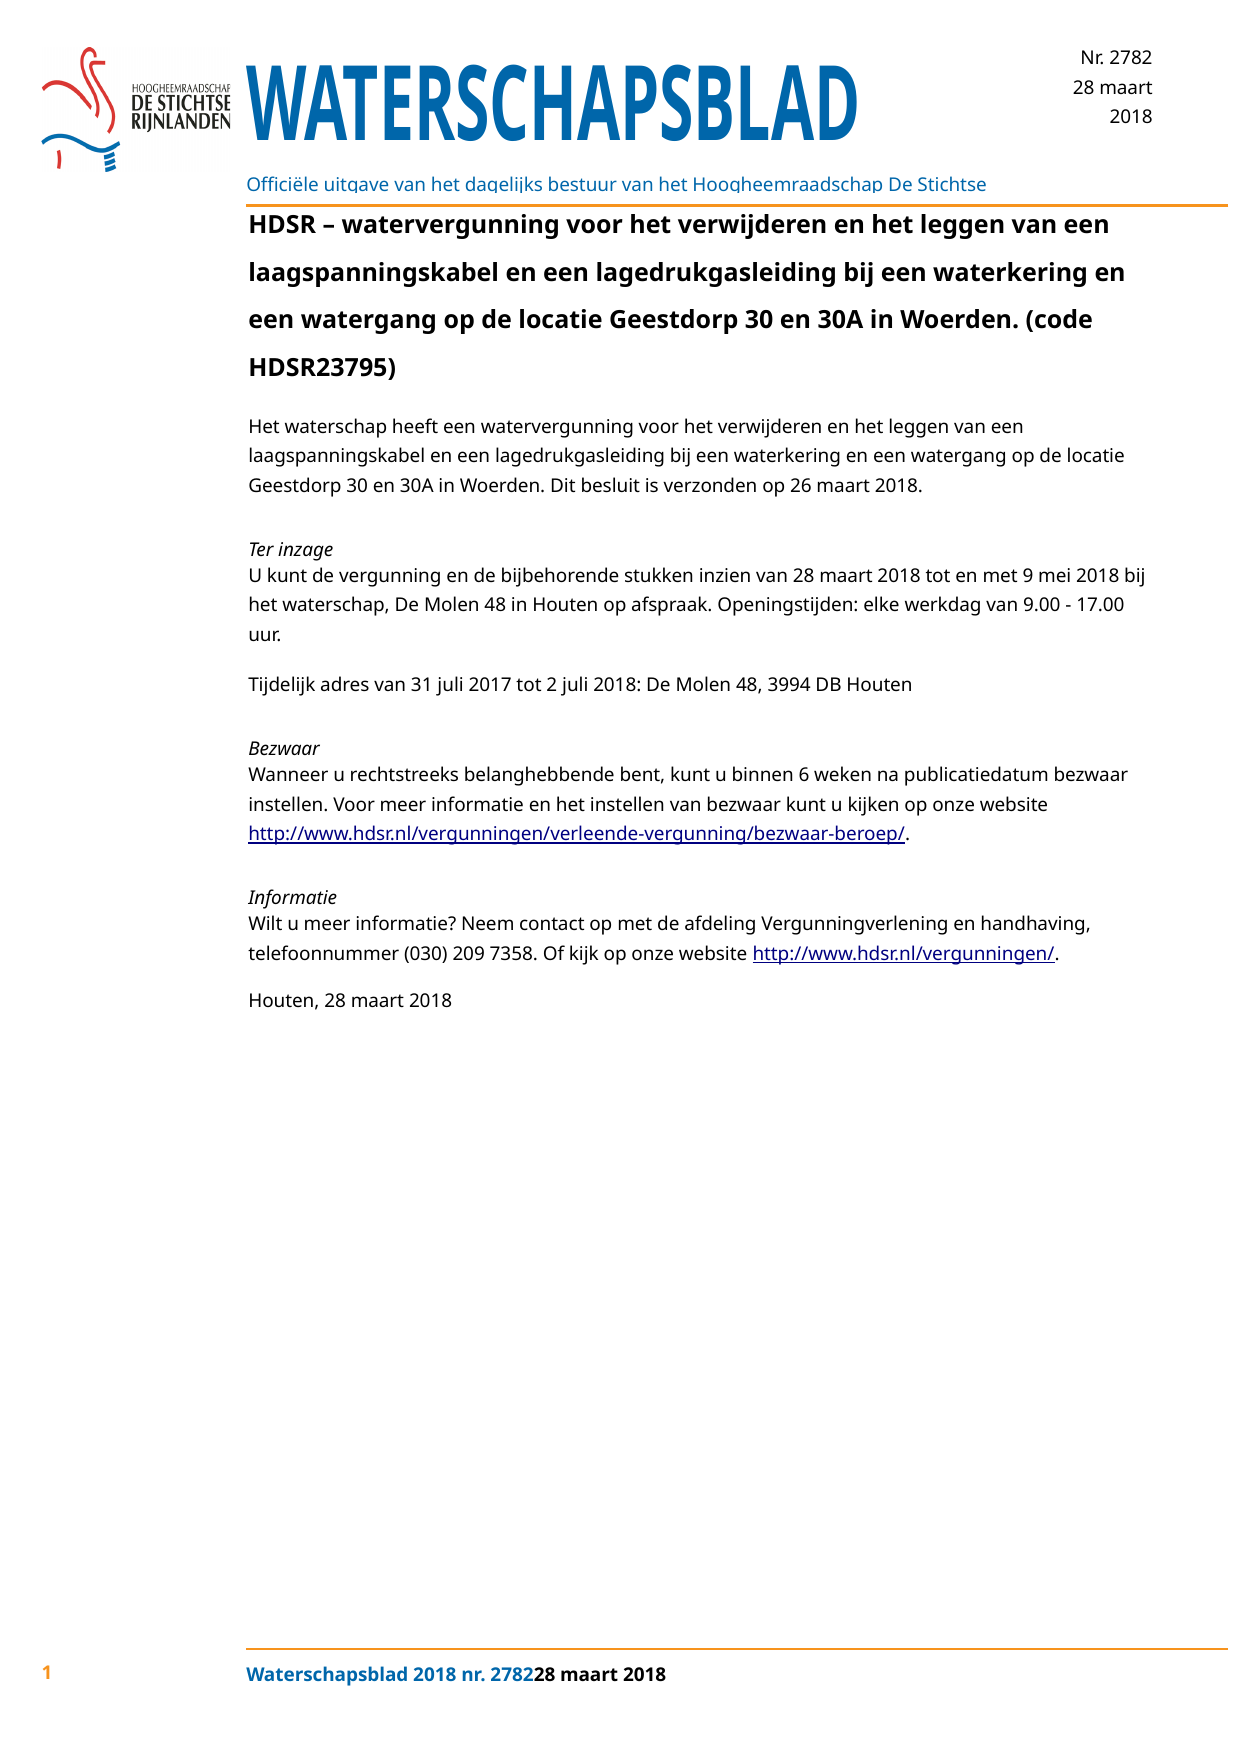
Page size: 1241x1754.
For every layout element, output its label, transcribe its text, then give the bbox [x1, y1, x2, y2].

text Houten, 28 maart 2018 [248, 987, 1152, 1013]
picture [41, 47, 231, 172]
text U kunt de vergunning en de bijbehorende stukken inzien van 28 maart 2018 tot en met 9 mei 2018 bij het waterschap, De Molen 48 in Houten op afspraak. Openingstijden: elke werkdag van 9.00 - 17.00 uur. [248, 562, 1152, 647]
text Wilt u meer informatie? Neem contact op met de afdeling Vergunningverlening en handhaving, telefoonnummer (030) 209 7358. Of kijk op onze website http://www.hdsr.nl/vergunningen/. [248, 910, 1152, 965]
text Het waterschap heeft een watervergunning voor het verwijderen en het leggen van een laagspanningskabel en een lagedrukgasleiding bij een waterkering en een watergang op de locatie Geestdorp 30 en 30A in Woerden. Dit besluit is verzonden op 26 maart 2018. [248, 413, 1152, 498]
text Wanneer u rechtstreeks belanghebbende bent, kunt u binnen 6 weken na publicatiedatum bezwaar instellen. Voor meer informatie en het instellen van bezwaar kunt u kijken op onze website http://www.hdsr.nl/vergunningen/verleende-vergunning/bezwaar-beroep/. [248, 761, 1152, 846]
text Ter inzage [248, 536, 1152, 562]
text Informatie [248, 884, 1152, 910]
text Bezwaar [248, 736, 1152, 761]
text HDSR – watervergunning voor het verwijderen en het leggen van een laagspanningskabel en een lagedrukgasleiding bij een waterkering en een watergang op de locatie Geestdorp 30 en 30A in Woerden. (code HDSR23795) [248, 207, 1152, 384]
text Tijdelijk adres van 31 juli 2017 tot 2 juli 2018: De Molen 48, 3994 DB Houten [248, 672, 1152, 697]
